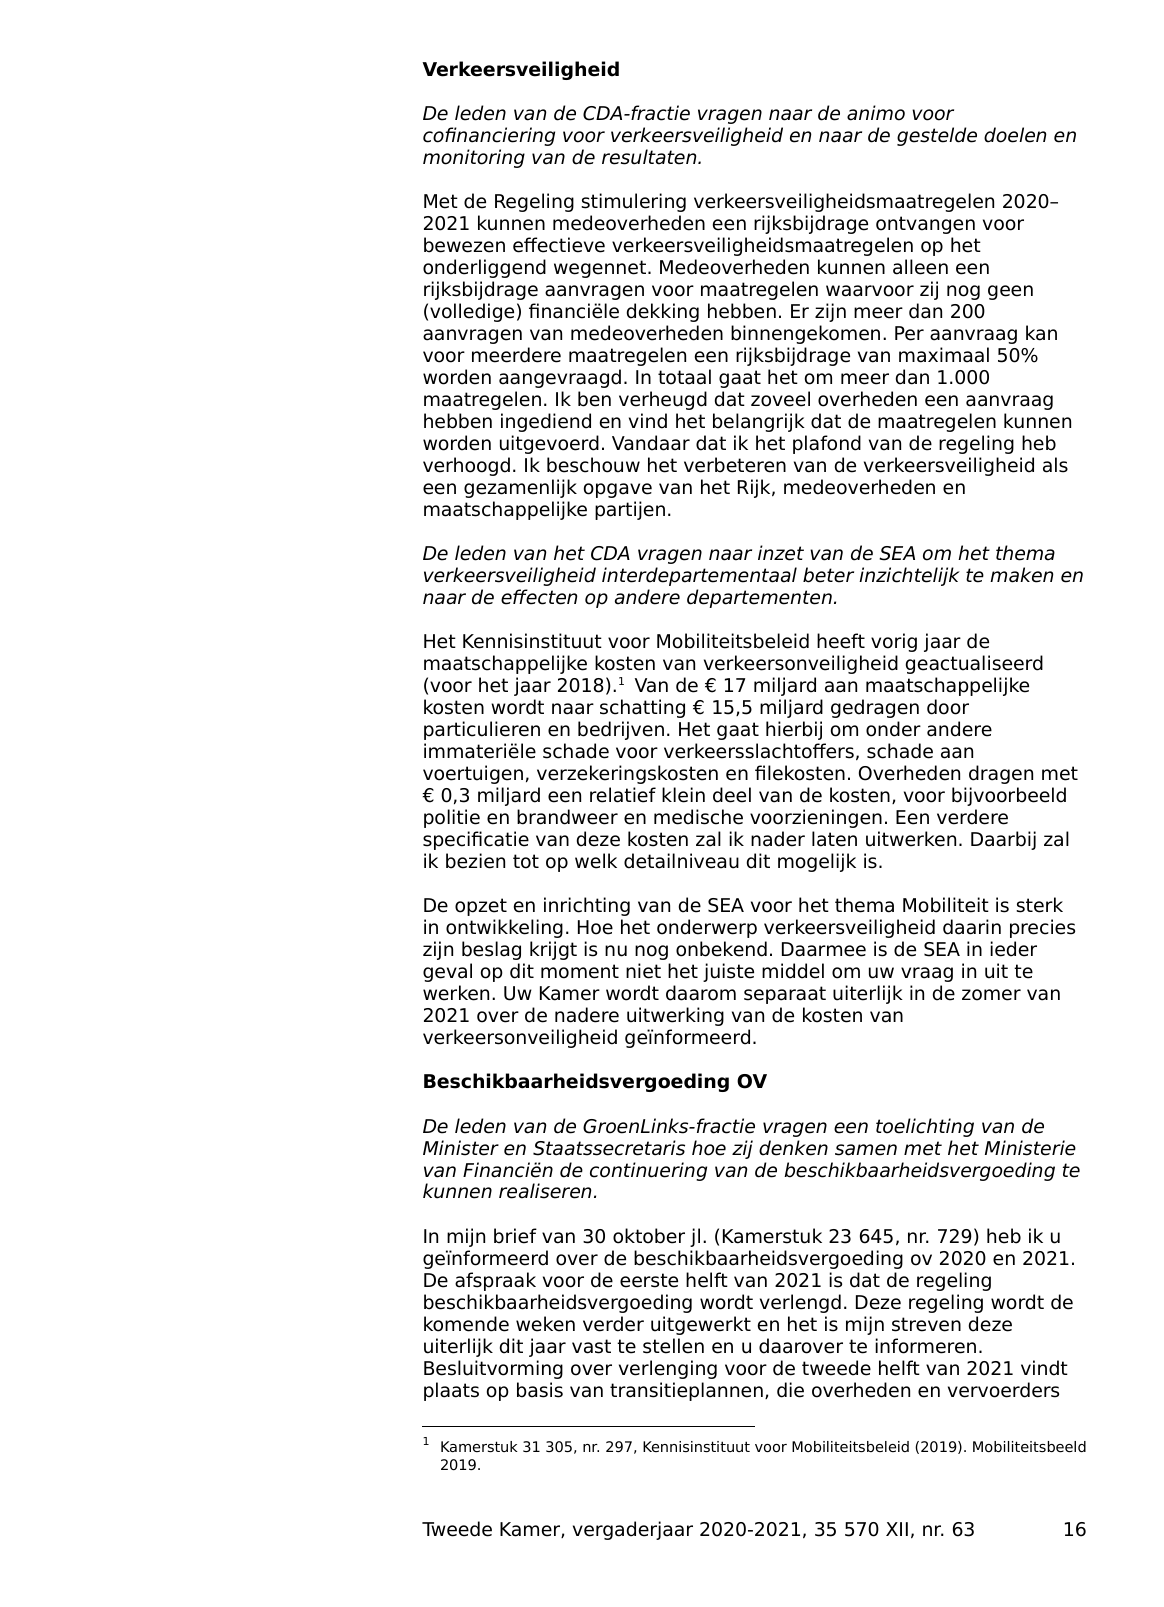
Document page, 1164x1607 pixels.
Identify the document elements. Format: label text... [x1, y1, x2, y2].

text Het Kennisinstituut voor Mobiliteitsbeleid heeft vorig jaar de maatschappelijke kosten van verkeersonveiligheid geactualiseerd (voor het jaar 2018). Van de € 17 miljard aan maatschappelijke kosten wordt naar schatting € 15,5 miljard gedragen door particulieren en bedrijven. Het gaat hierbij om onder andere immateriële schade voor verkeersslachtoffers, schade aan voertuigen, verzekeringskosten en filekosten. Overheden dragen met € 0,3 miljard een relatief klein deel van de kosten, voor bijvoorbeeld politie en brandweer en medische voorzieningen. Een verdere specificatie van deze kosten zal ik nader laten uitwerken. Daarbij zal ik bezien tot op welk detailniveau dit mogelijk is. [422, 631, 1087, 873]
text Kamerstuk 31 305, nr. 297, Kennisinstituut voor Mobiliteitsbeleid (2019). Mobiliteitsbeeld 2019. [422, 1435, 1087, 1474]
text In mijn brief van 30 oktober jl. (Kamerstuk 23 645, nr. 729) heb ik u geïnformeerd over de beschikbaarheidsvergoeding ov 2020 en 2021. De afspraak voor de eerste helft van 2021 is dat de regeling beschikbaarheidsvergoeding wordt verlengd. Deze regeling wordt de komende weken verder uitgewerkt en het is mijn streven deze uiterlijk dit jaar vast te stellen en u daarover te informeren. Besluitvorming over verlenging voor de tweede helft van 2021 vindt plaats op basis van transitieplannen, die overheden en vervoerders [422, 1226, 1087, 1401]
subtitle Verkeersveiligheid [422, 59, 1087, 81]
text De leden van de CDA-fractie vragen naar de animo voor cofinanciering voor verkeersveiligheid en naar de gestelde doelen en monitoring van de resultaten. [422, 103, 1087, 169]
text Met de Regeling stimulering verkeersveiligheidsmaatregelen 2020–2021 kunnen medeoverheden een rijksbijdrage ontvangen voor bewezen effectieve verkeersveiligheidsmaatregelen op het onderliggend wegennet. Medeoverheden kunnen alleen een rijksbijdrage aanvragen voor maatregelen waarvoor zij nog geen (volledige) financiële dekking hebben. Er zijn meer dan 200 aanvragen van medeoverheden binnengekomen. Per aanvraag kan voor meerdere maatregelen een rijksbijdrage van maximaal 50% worden aangevraagd. In totaal gaat het om meer dan 1.000 maatregelen. Ik ben verheugd dat zoveel overheden een aanvraag hebben ingediend en vind het belangrijk dat de maatregelen kunnen worden uitgevoerd. Vandaar dat ik het plafond van de regeling heb verhoogd. Ik beschouw het verbeteren van de verkeersveiligheid als een gezamenlijk opgave van het Rijk, medeoverheden en maatschappelijke partijen. [422, 191, 1087, 521]
subtitle Beschikbaarheidsvergoeding OV [422, 1071, 1087, 1093]
text De leden van het CDA vragen naar inzet van de SEA om het thema verkeersveiligheid interdepartementaal beter inzichtelijk te maken en naar de effecten op andere departementen. [422, 543, 1087, 609]
text De leden van de GroenLinks-fractie vragen een toelichting van de Minister en Staatssecretaris hoe zij denken samen met het Ministerie van Financiën de continuering van de beschikbaarheidsvergoeding te kunnen realiseren. [422, 1116, 1087, 1203]
text De opzet en inrichting van de SEA voor het thema Mobiliteit is sterk in ontwikkeling. Hoe het onderwerp verkeersveiligheid daarin precies zijn beslag krijgt is nu nog onbekend. Daarmee is de SEA in ieder geval op dit moment niet het juiste middel om uw vraag in uit te werken. Uw Kamer wordt daarom separaat uiterlijk in de zomer van 2021 over de nadere uitwerking van de kosten van verkeersonveiligheid geïnformeerd. [422, 895, 1087, 1049]
